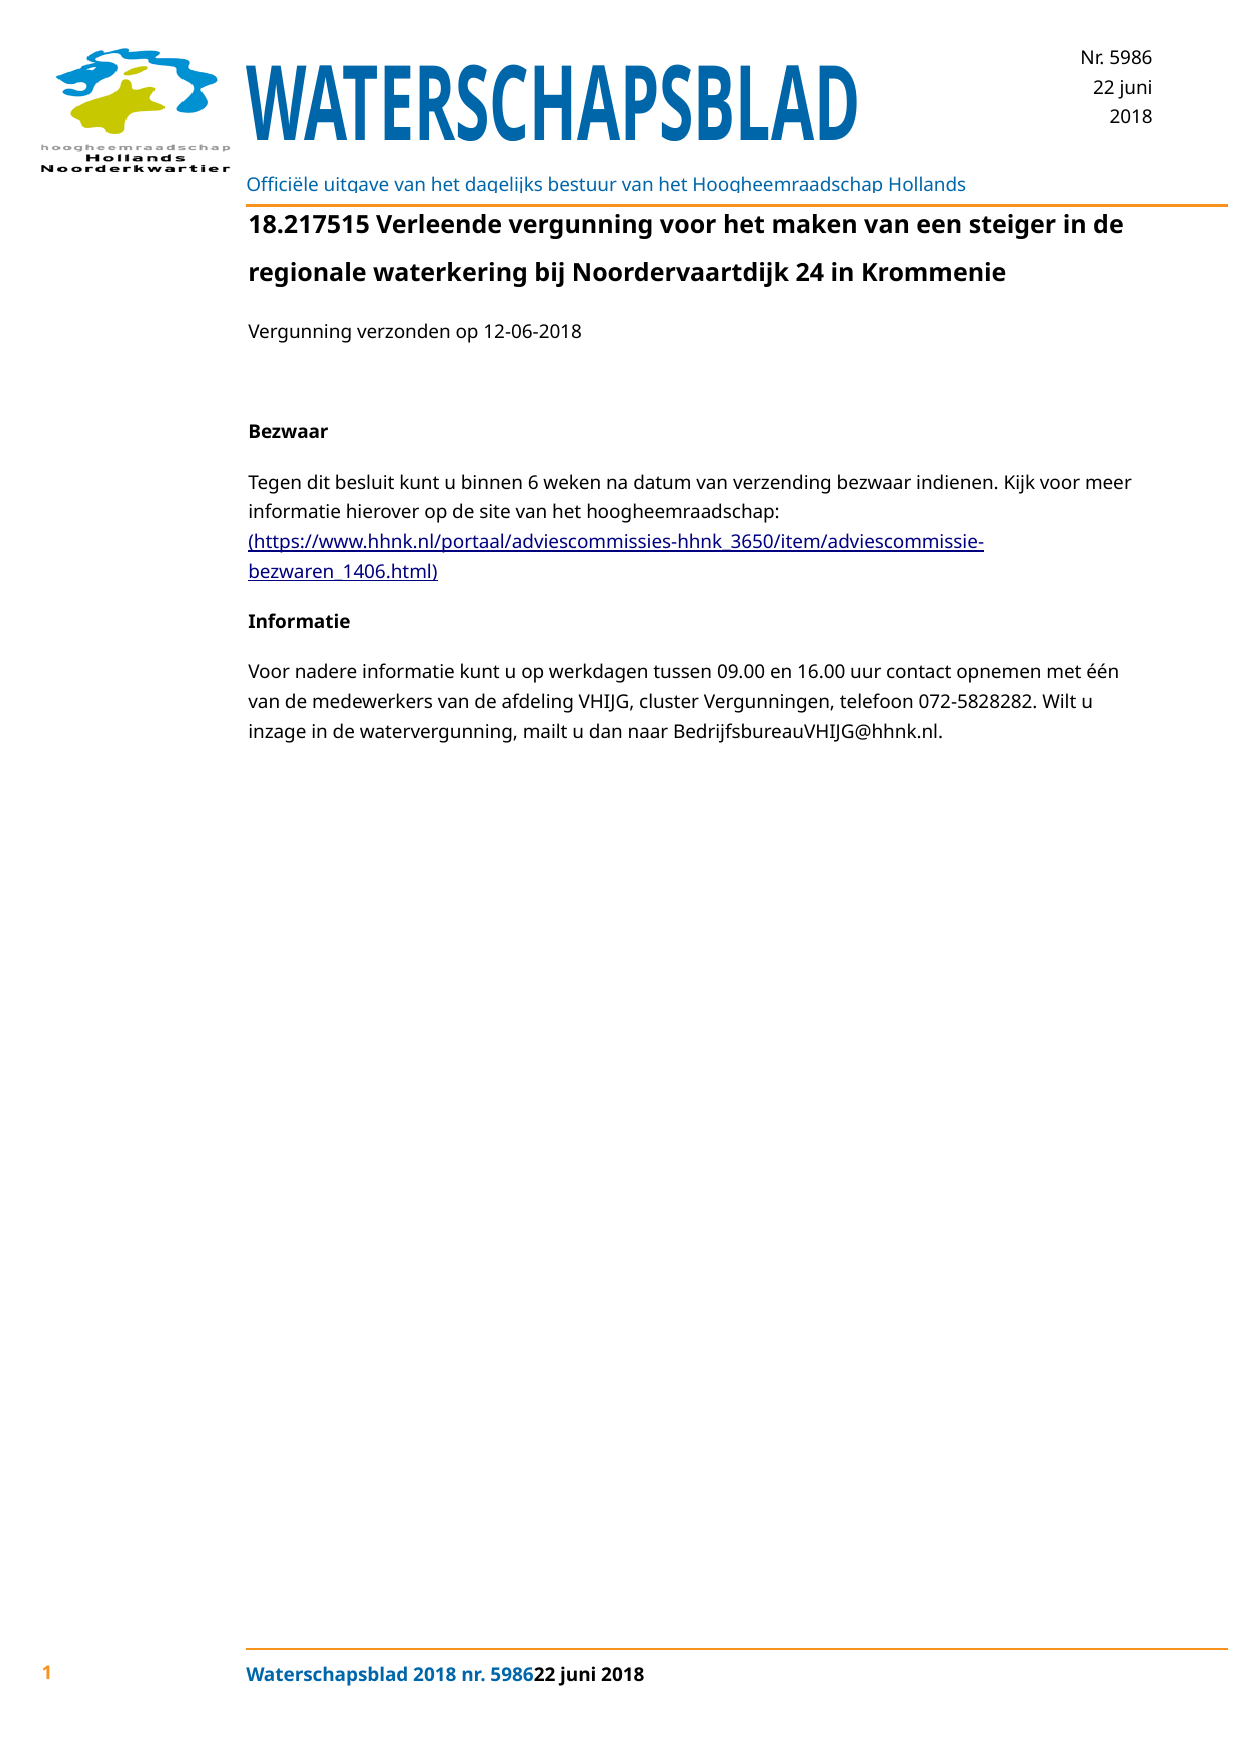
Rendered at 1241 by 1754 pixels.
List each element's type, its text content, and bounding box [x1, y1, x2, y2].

text Informatie [248, 608, 1152, 634]
text Bezwaar [248, 419, 1152, 444]
picture [41, 47, 231, 172]
text Vergunning verzonden op 12-06-2018 [248, 318, 1152, 344]
text 18.217515 Verleende vergunning voor het maken van een steiger in de regionale waterkering bij Noordervaartdijk 24 in Krommenie [248, 207, 1152, 288]
text Voor nadere informatie kunt u op werkdagen tussen 09.00 en 16.00 uur contact opnemen met één van de medewerkers van de afdeling VHIJG, cluster Vergunningen, telefoon 072-5828282. Wilt u inzage in de watervergunning, mailt u dan naar BedrijfsbureauVHIJG@hhnk.nl. [248, 659, 1152, 744]
text Tegen dit besluit kunt u binnen 6 weken na datum van verzending bezwaar indienen. Kijk voor meer informatie hierover op de site van het hoogheemraadschap: (https://www.hhnk.nl/portaal/adviescommissies-hhnk_3650/item/adviescommissie-bezwaren_1406.html) [248, 469, 1152, 584]
